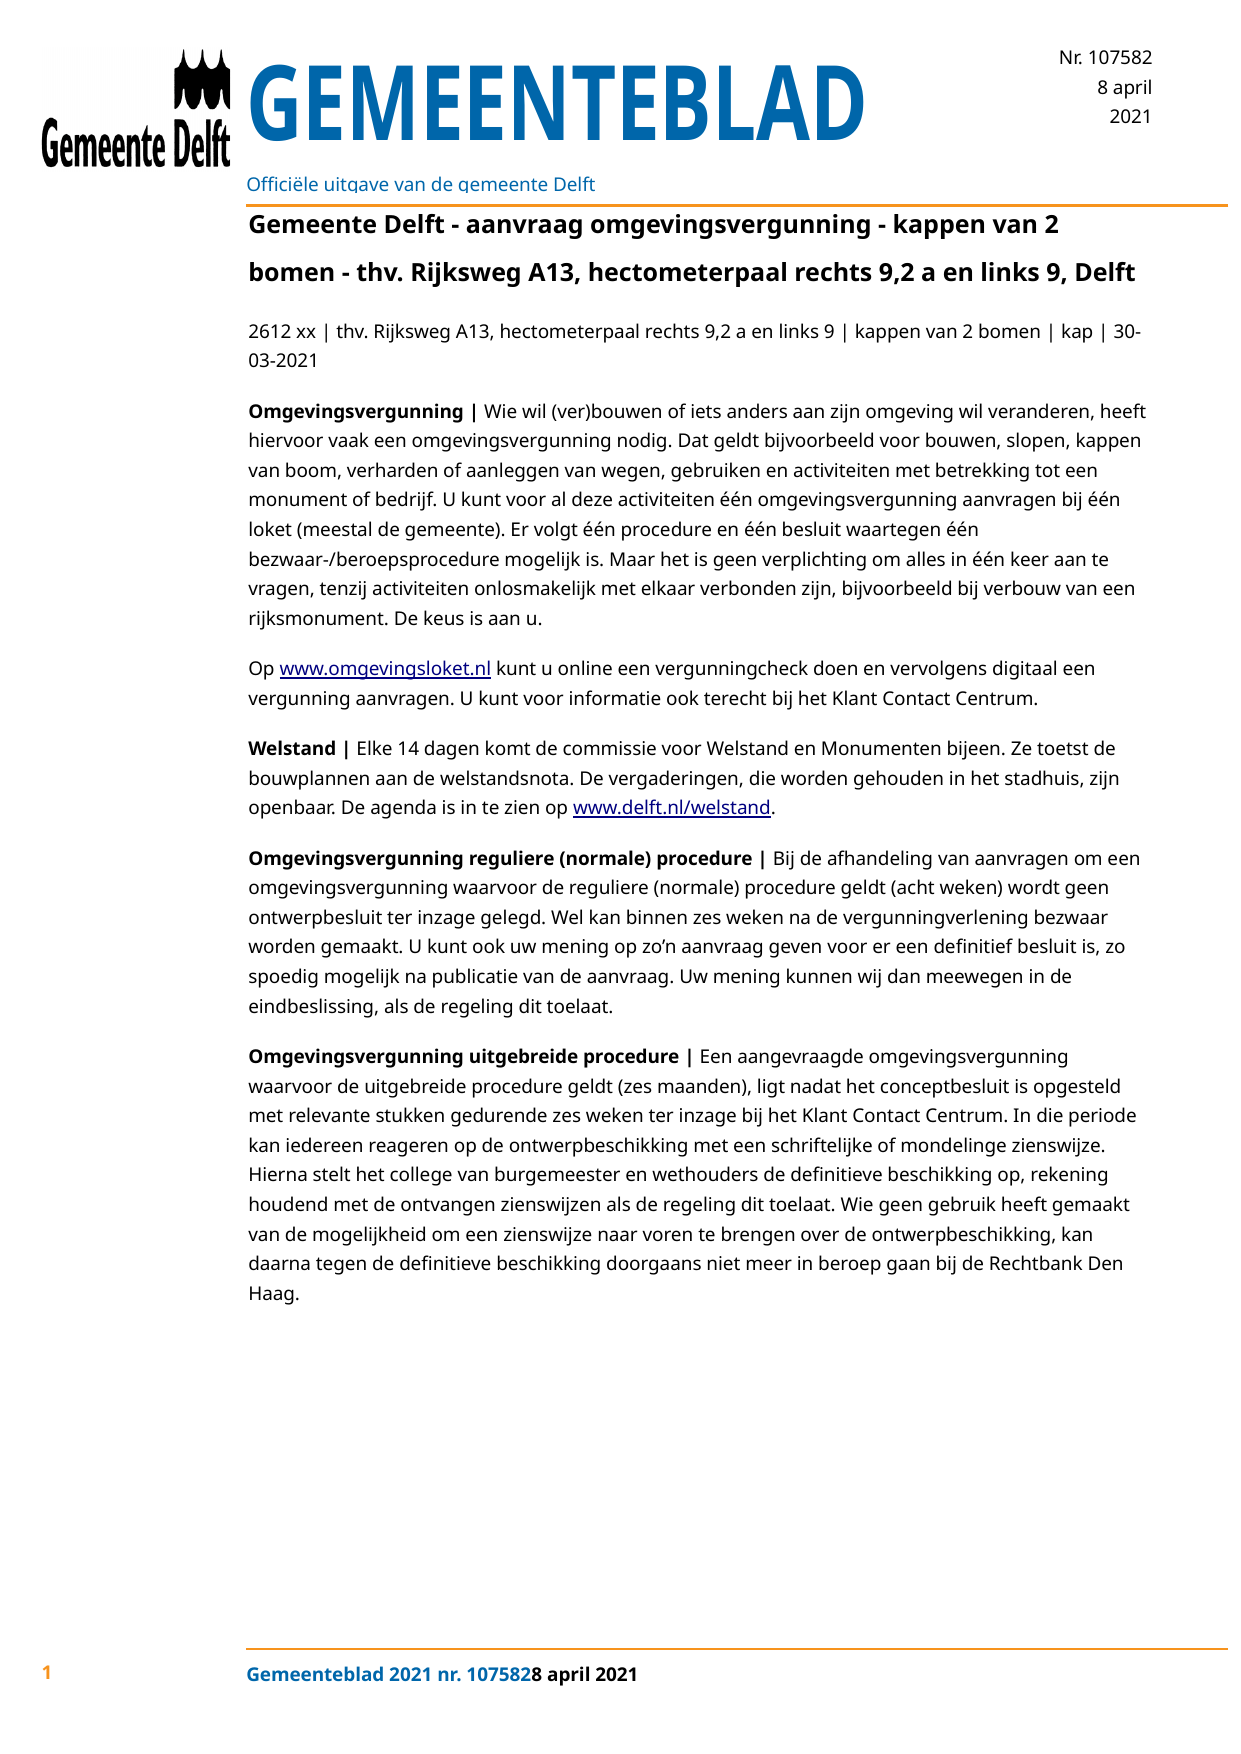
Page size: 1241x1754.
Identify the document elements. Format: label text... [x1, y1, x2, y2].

text Omgevingsvergunning uitgebreide procedure | Een aangevraagde omgevingsvergunning waarvoor de uitgebreide procedure geldt (zes maanden), ligt nadat het conceptbesluit is opgesteld met relevante stukken gedurende zes weken ter inzage bij het Klant Contact Centrum. In die periode kan iedereen reageren op de ontwerpbeschikking met een schriftelijke of mondelinge zienswijze. Hierna stelt het college van burgemeester en wethouders de definitieve beschikking op, rekening houdend met de ontvangen zienswijzen als de regeling dit toelaat. Wie geen gebruik heeft gemaakt van de mogelijkheid om een zienswijze naar voren te brengen over de ontwerpbeschikking, kan daarna tegen de definitieve beschikking doorgaans niet meer in beroep gaan bij de Rechtbank Den Haag. [248, 1043, 1152, 1306]
text Gemeente Delft - aanvraag omgevingsvergunning - kappen van 2 bomen - thv. Rijksweg A13, hectometerpaal rechts 9,2 a en links 9, Delft [248, 207, 1152, 288]
text 2612 xx | thv. Rijksweg A13, hectometerpaal rechts 9,2 a en links 9 | kappen van 2 bomen | kap | 30-03-2021 [248, 318, 1152, 373]
text Omgevingsvergunning reguliere (normale) procedure | Bij de afhandeling van aanvragen om een omgevingsvergunning waarvoor de reguliere (normale) procedure geldt (acht weken) wordt geen ontwerpbesluit ter inzage gelegd. Wel kan binnen zes weken na de vergunningverlening bezwaar worden gemaakt. U kunt ook uw mening op zo’n aanvraag geven voor er een definitief besluit is, zo spoedig mogelijk na publicatie van de aanvraag. Uw mening kunnen wij dan meewegen in de eindbeslissing, als de regeling dit toelaat. [248, 845, 1152, 1019]
picture [41, 47, 231, 172]
text Omgevingsvergunning | Wie wil (ver)bouwen of iets anders aan zijn omgeving wil veranderen, heeft hiervoor vaak een omgevingsvergunning nodig. Dat geldt bijvoorbeeld voor bouwen, slopen, kappen van boom, verharden of aanleggen van wegen, gebruiken en activiteiten met betrekking tot een monument of bedrijf. U kunt voor al deze activiteiten één omgevingsvergunning aanvragen bij één loket (meestal de gemeente). Er volgt één procedure en één besluit waartegen één bezwaar-/beroepsprocedure mogelijk is. Maar het is geen verplichting om alles in één keer aan te vragen, tenzij activiteiten onlosmakelijk met elkaar verbonden zijn, bijvoorbeeld bij verbouw van een rijksmonument. De keus is aan u. [248, 398, 1152, 631]
text Op www.omgevingsloket.nl kunt u online een vergunningcheck doen en vervolgens digitaal een vergunning aanvragen. U kunt voor informatie ook terecht bij het Klant Contact Centrum. [248, 655, 1152, 711]
text Welstand | Elke 14 dagen komt de commissie voor Welstand en Monumenten bijeen. Ze toetst de bouwplannen aan de welstandsnota. De vergaderingen, die worden gehouden in het stadhuis, zijn openbaar. De agenda is in te zien op www.delft.nl/welstand. [248, 735, 1152, 820]
